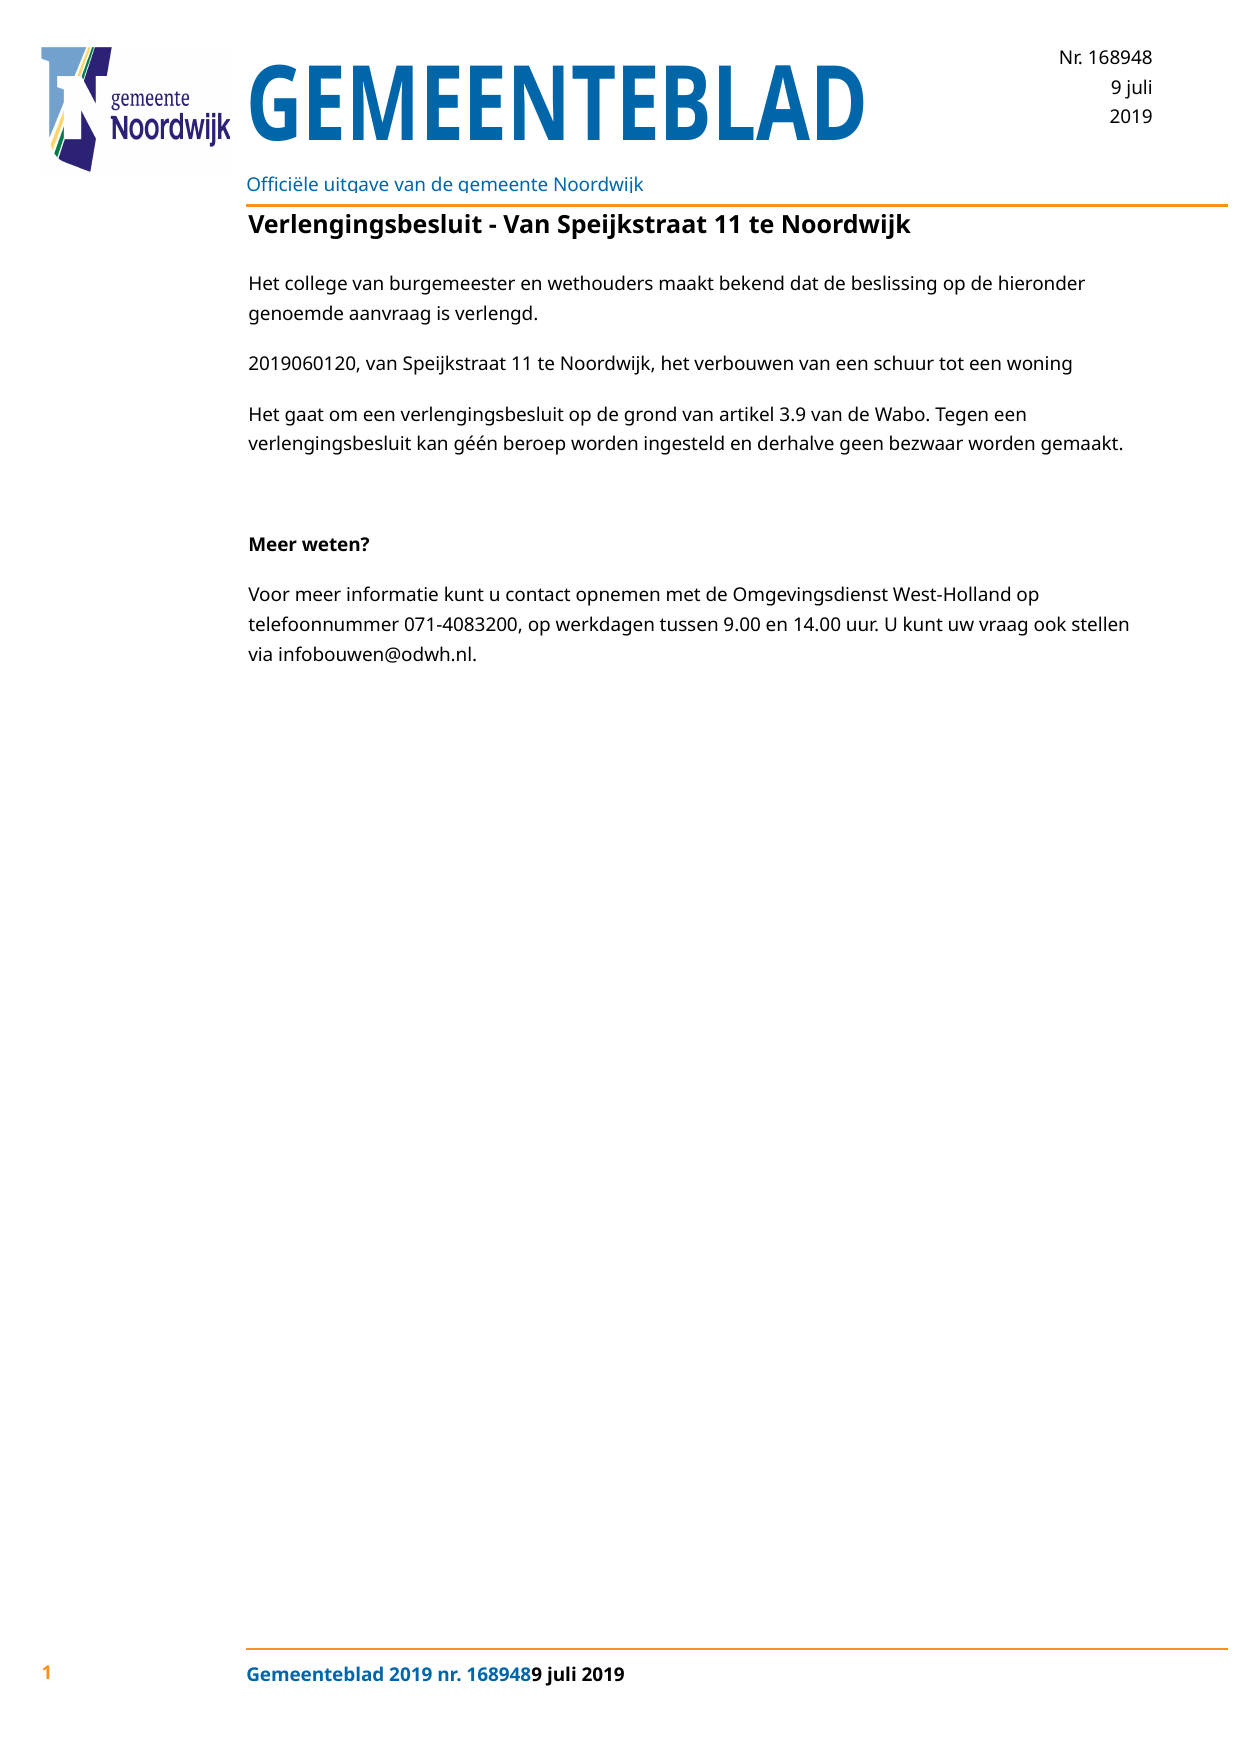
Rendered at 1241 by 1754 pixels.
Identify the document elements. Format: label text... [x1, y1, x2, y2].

picture [41, 47, 231, 172]
text Het college van burgemeester en wethouders maakt bekend dat de beslissing op de hieronder genoemde aanvraag is verlengd. [248, 270, 1152, 326]
text 2019060120, van Speijkstraat 11 te Noordwijk, het verbouwen van een schuur tot een woning [248, 350, 1152, 376]
text Verlengingsbesluit - Van Speijkstraat 11 te Noordwijk [248, 207, 1152, 241]
text Meer weten? [248, 531, 1152, 557]
text Het gaat om een verlengingsbesluit op de grond van artikel 3.9 van de Wabo. Tegen een verlengingsbesluit kan géén beroep worden ingesteld en derhalve geen bezwaar worden gemaakt. [248, 401, 1152, 456]
text Voor meer informatie kunt u contact opnemen met de Omgevingsdienst West-Holland op telefoonnummer 071-4083200, op werkdagen tussen 9.00 en 14.00 uur. U kunt uw vraag ook stellen via infobouwen@odwh.nl. [248, 582, 1152, 666]
